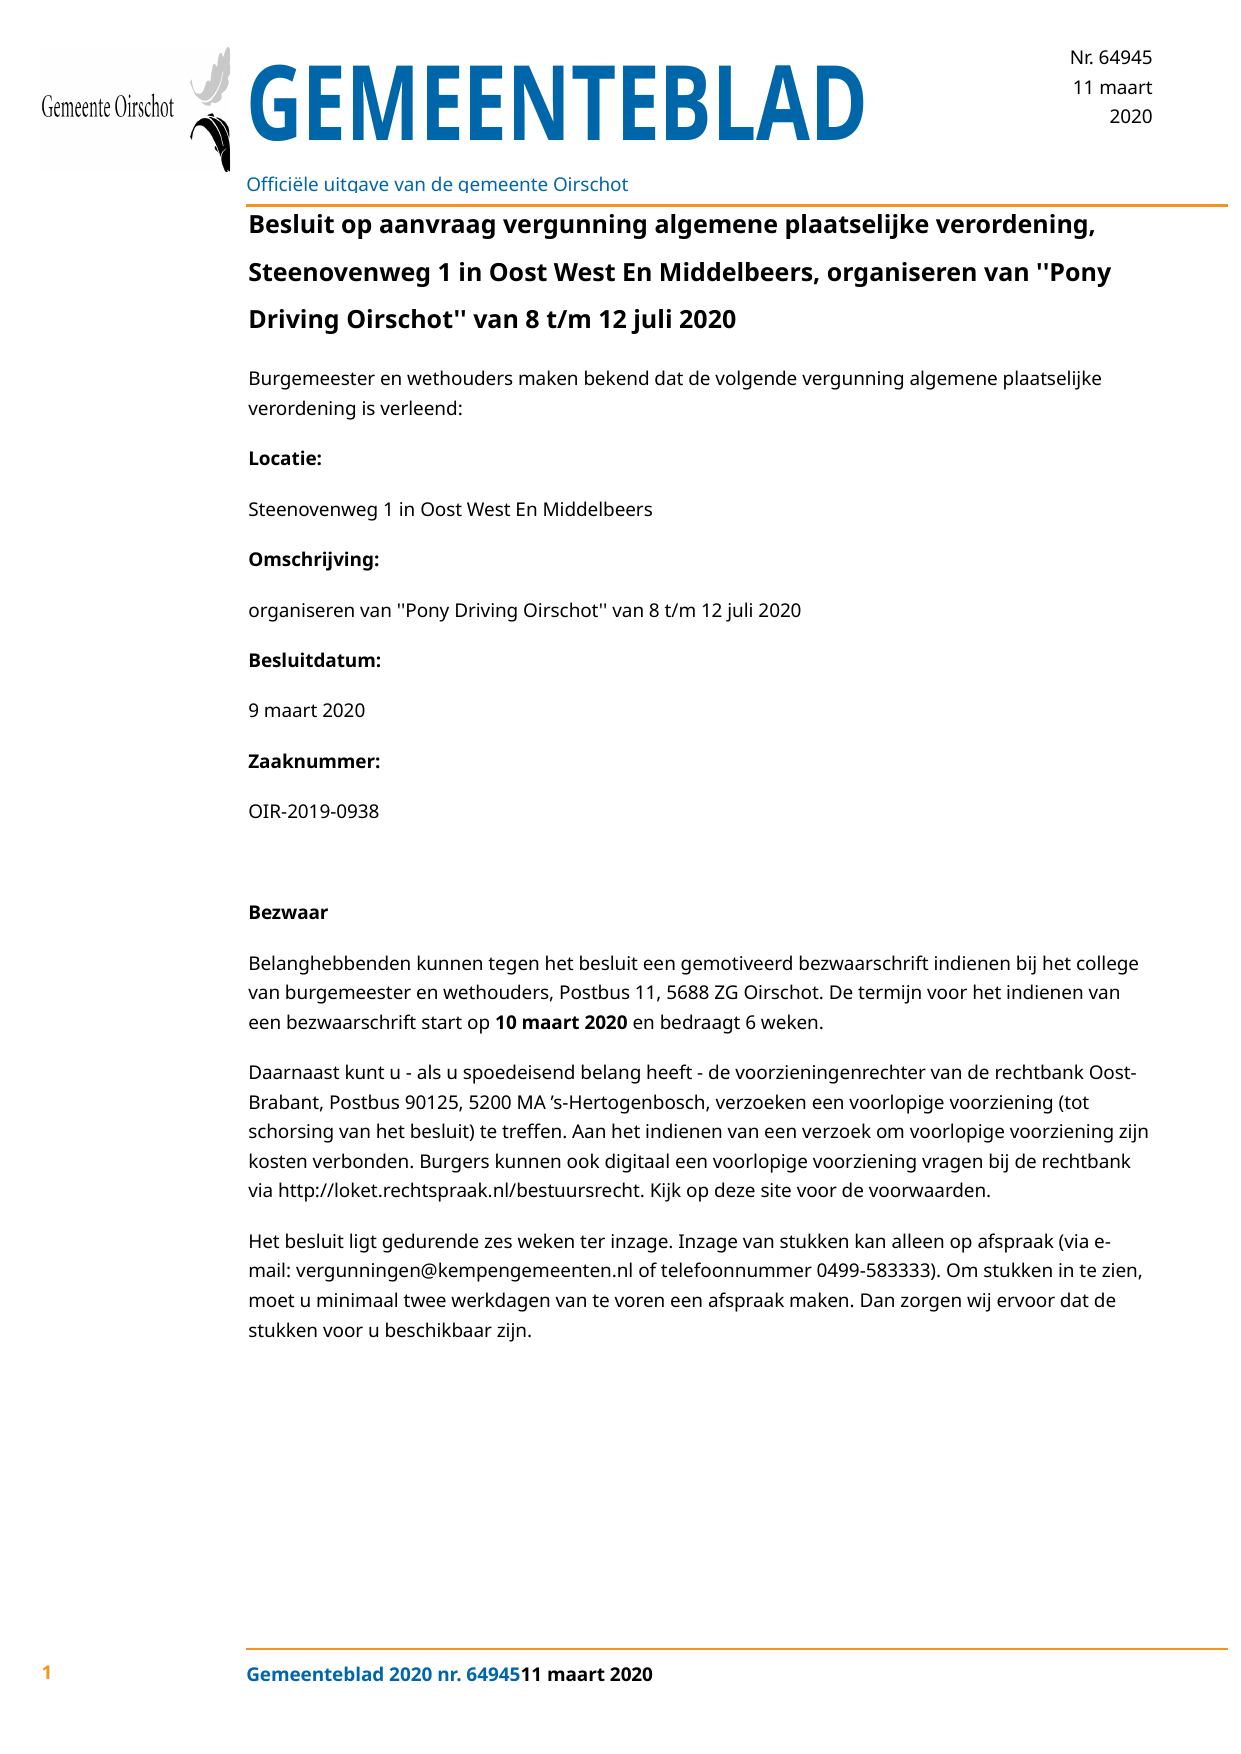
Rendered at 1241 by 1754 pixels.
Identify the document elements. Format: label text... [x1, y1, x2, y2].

text Besluit op aanvraag vergunning algemene plaatselijke verordening, Steenovenweg 1 in Oost West En Middelbeers, organiseren van ''Pony Driving Oirschot'' van 8 t/m 12 juli 2020 [248, 207, 1152, 336]
text Besluitdatum: [248, 647, 1152, 673]
text Het besluit ligt gedurende zes weken ter inzage. Inzage van stukken kan alleen op afspraak (via e-mail: vergunningen@kempengemeenten.nl of telefoonnummer 0499-583333). Om stukken in te zien, moet u minimaal twee werkdagen van te voren een afspraak maken. Dan zorgen wij ervoor dat de stukken voor u beschikbaar zijn. [248, 1228, 1152, 1342]
text 9 maart 2020 [248, 698, 1152, 723]
text Steenovenweg 1 in Oost West En Middelbeers [248, 496, 1152, 522]
text Belanghebbenden kunnen tegen het besluit een gemotiveerd bezwaarschrift indienen bij het college van burgemeester en wethouders, Postbus 11, 5688 ZG Oirschot. De termijn voor het indienen van een bezwaarschrift start op 10 maart 2020 en bedraagt 6 weken. [248, 950, 1152, 1034]
text Zaaknummer: [248, 748, 1152, 774]
text OIR-2019-0938 [248, 798, 1152, 824]
text organiseren van ''Pony Driving Oirschot'' van 8 t/m 12 juli 2020 [248, 597, 1152, 622]
text Omschrijving: [248, 546, 1152, 572]
text Locatie: [248, 446, 1152, 471]
picture [41, 47, 231, 172]
text Daarnaast kunt u - als u spoedeisend belang heeft - de voorzieningenrechter van de rechtbank Oost-Brabant, Postbus 90125, 5200 MA ’s-Hertogenbosch, verzoeken een voorlopige voorziening (tot schorsing van het besluit) te treffen. Aan het indienen van een verzoek om voorlopige voorziening zijn kosten verbonden. Burgers kunnen ook digitaal een voorlopige voorziening vragen bij de rechtbank via http://loket.rechtspraak.nl/bestuursrecht. Kijk op deze site voor de voorwaarden. [248, 1059, 1152, 1203]
text Bezwaar [248, 899, 1152, 925]
text Burgemeester en wethouders maken bekend dat de volgende vergunning algemene plaatselijke verordening is verleend: [248, 366, 1152, 421]
